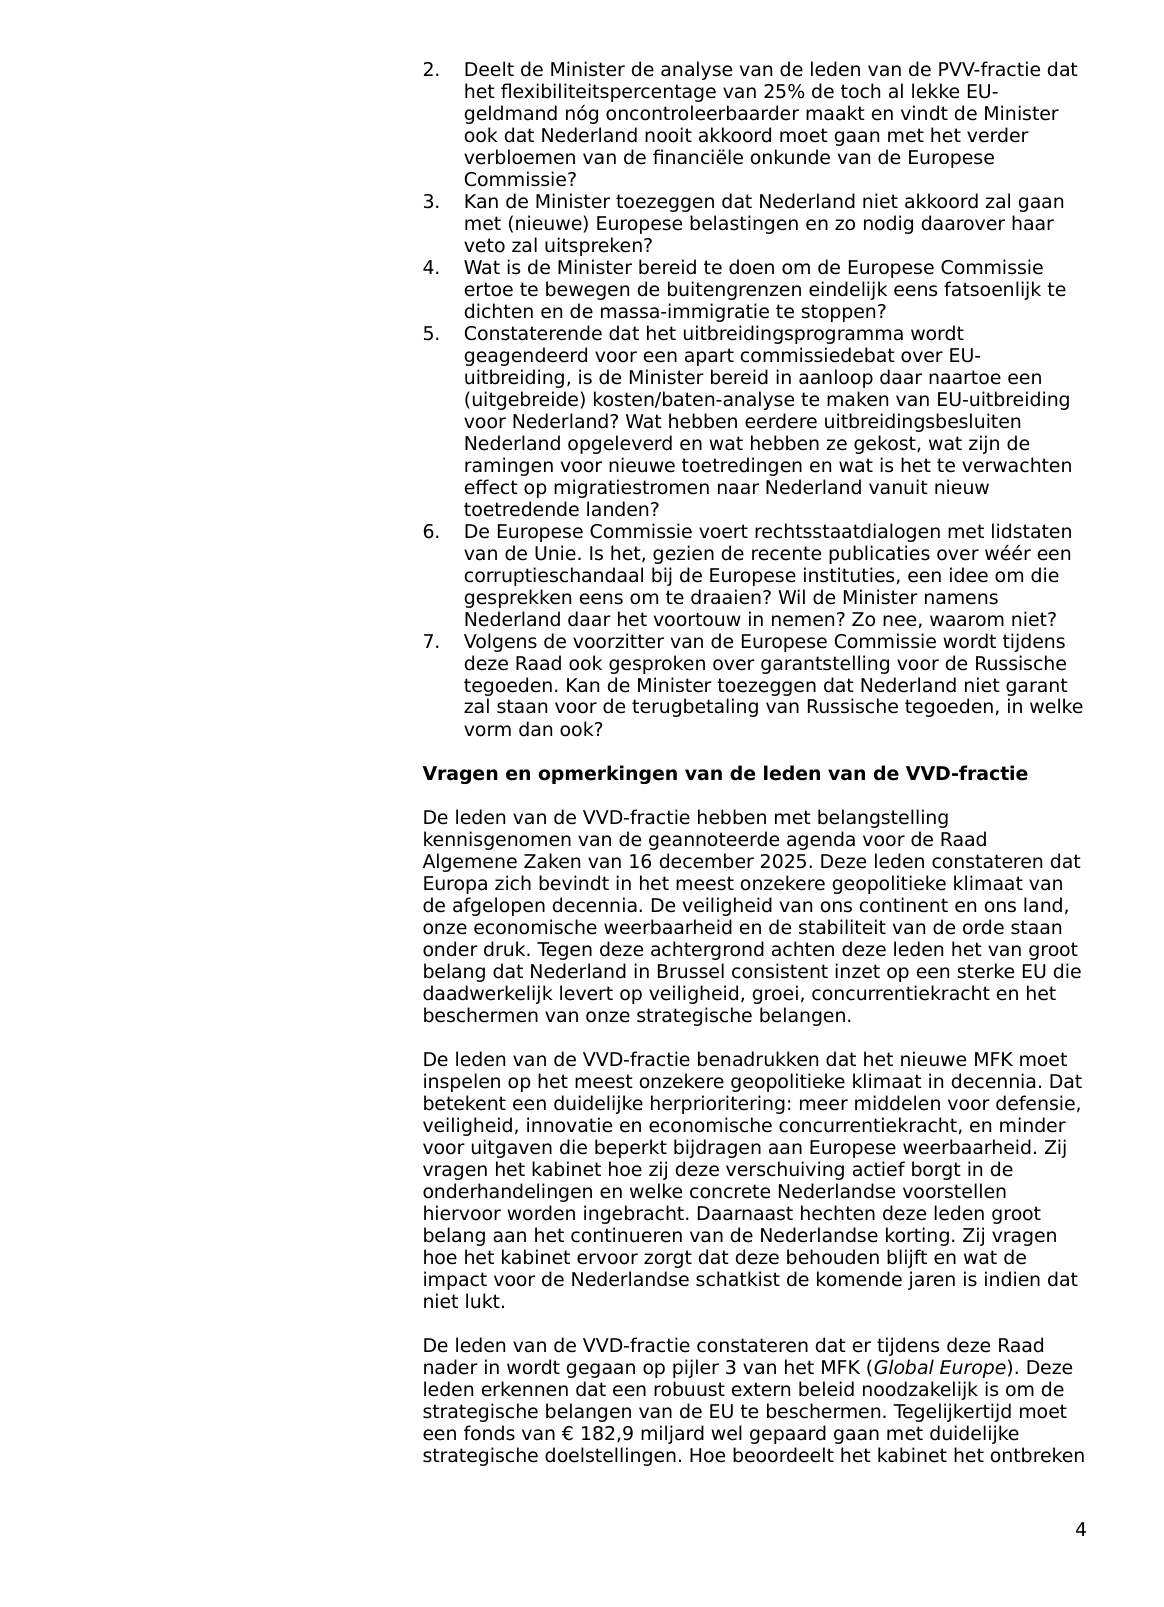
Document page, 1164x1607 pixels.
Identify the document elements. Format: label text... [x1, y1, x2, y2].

text 4. Wat is de Minister bereid te doen om de Europese Commissie ertoe te bewegen de buitengrenzen eindelijk eens fatsoenlijk te dichten en de massa-immigratie te stoppen? [422, 257, 1087, 323]
subtitle Vragen en opmerkingen van de leden van de VVD-fractie [422, 763, 1087, 784]
text 5. Constaterende dat het uitbreidingsprogramma wordt geagendeerd voor een apart commissiedebat over EU-uitbreiding, is de Minister bereid in aanloop daar naartoe een (uitgebreide) kosten/baten-analyse te maken van EU-uitbreiding voor Nederland? Wat hebben eerdere uitbreidingsbesluiten Nederland opgeleverd en wat hebben ze gekost, wat zijn de ramingen voor nieuwe toetredingen en wat is het te verwachten effect op migratiestromen naar Nederland vanuit nieuw toetredende landen? [422, 323, 1087, 521]
text De leden van de VVD-fractie hebben met belangstelling kennisgenomen van de geannoteerde agenda voor de Raad Algemene Zaken van 16 december 2025. Deze leden constateren dat Europa zich bevindt in het meest onzekere geopolitieke klimaat van de afgelopen decennia. De veiligheid van ons continent en ons land, onze economische weerbaarheid en de stabiliteit van de orde staan onder druk. Tegen deze achtergrond achten deze leden het van groot belang dat Nederland in Brussel consistent inzet op een sterke EU die daadwerkelijk levert op veiligheid, groei, concurrentiekracht en het beschermen van onze strategische belangen. [422, 807, 1087, 1027]
text 7. Volgens de voorzitter van de Europese Commissie wordt tijdens deze Raad ook gesproken over garantstelling voor de Russische tegoeden. Kan de Minister toezeggen dat Nederland niet garant zal staan voor de terugbetaling van Russische tegoeden, in welke vorm dan ook? [422, 631, 1087, 740]
text 2. Deelt de Minister de analyse van de leden van de PVV-fractie dat het flexibiliteitspercentage van 25% de toch al lekke EU-geldmand nóg oncontroleerbaarder maakt en vindt de Minister ook dat Nederland nooit akkoord moet gaan met het verder verbloemen van de financiële onkunde van de Europese Commissie? [422, 59, 1087, 191]
text De leden van de VVD-fractie benadrukken dat het nieuwe MFK moet inspelen op het meest onzekere geopolitieke klimaat in decennia. Dat betekent een duidelijke herprioritering: meer middelen voor defensie, veiligheid, innovatie en economische concurrentiekracht, en minder voor uitgaven die beperkt bijdragen aan Europese weerbaarheid. Zij vragen het kabinet hoe zij deze verschuiving actief borgt in de onderhandelingen en welke concrete Nederlandse voorstellen hiervoor worden ingebracht. Daarnaast hechten deze leden groot belang aan het continueren van de Nederlandse korting. Zij vragen hoe het kabinet ervoor zorgt dat deze behouden blijft en wat de impact voor de Nederlandse schatkist de komende jaren is indien dat niet lukt. [422, 1049, 1087, 1312]
text 6. De Europese Commissie voert rechtsstaatdialogen met lidstaten van de Unie. Is het, gezien de recente publicaties over wéér een corruptieschandaal bij de Europese instituties, een idee om die gesprekken eens om te draaien? Wil de Minister namens Nederland daar het voortouw in nemen? Zo nee, waarom niet? [422, 521, 1087, 631]
text 3. Kan de Minister toezeggen dat Nederland niet akkoord zal gaan met (nieuwe) Europese belastingen en zo nodig daarover haar veto zal uitspreken? [422, 191, 1087, 257]
text De leden van de VVD-fractie constateren dat er tijdens deze Raad nader in wordt gegaan op pijler 3 van het MFK (Global Europe). Deze leden erkennen dat een robuust extern beleid noodzakelijk is om de strategische belangen van de EU te beschermen. Tegelijkertijd moet een fonds van € 182,9 miljard wel gepaard gaan met duidelijke strategische doelstellingen. Hoe beoordeelt het kabinet het ontbreken [422, 1335, 1087, 1467]
